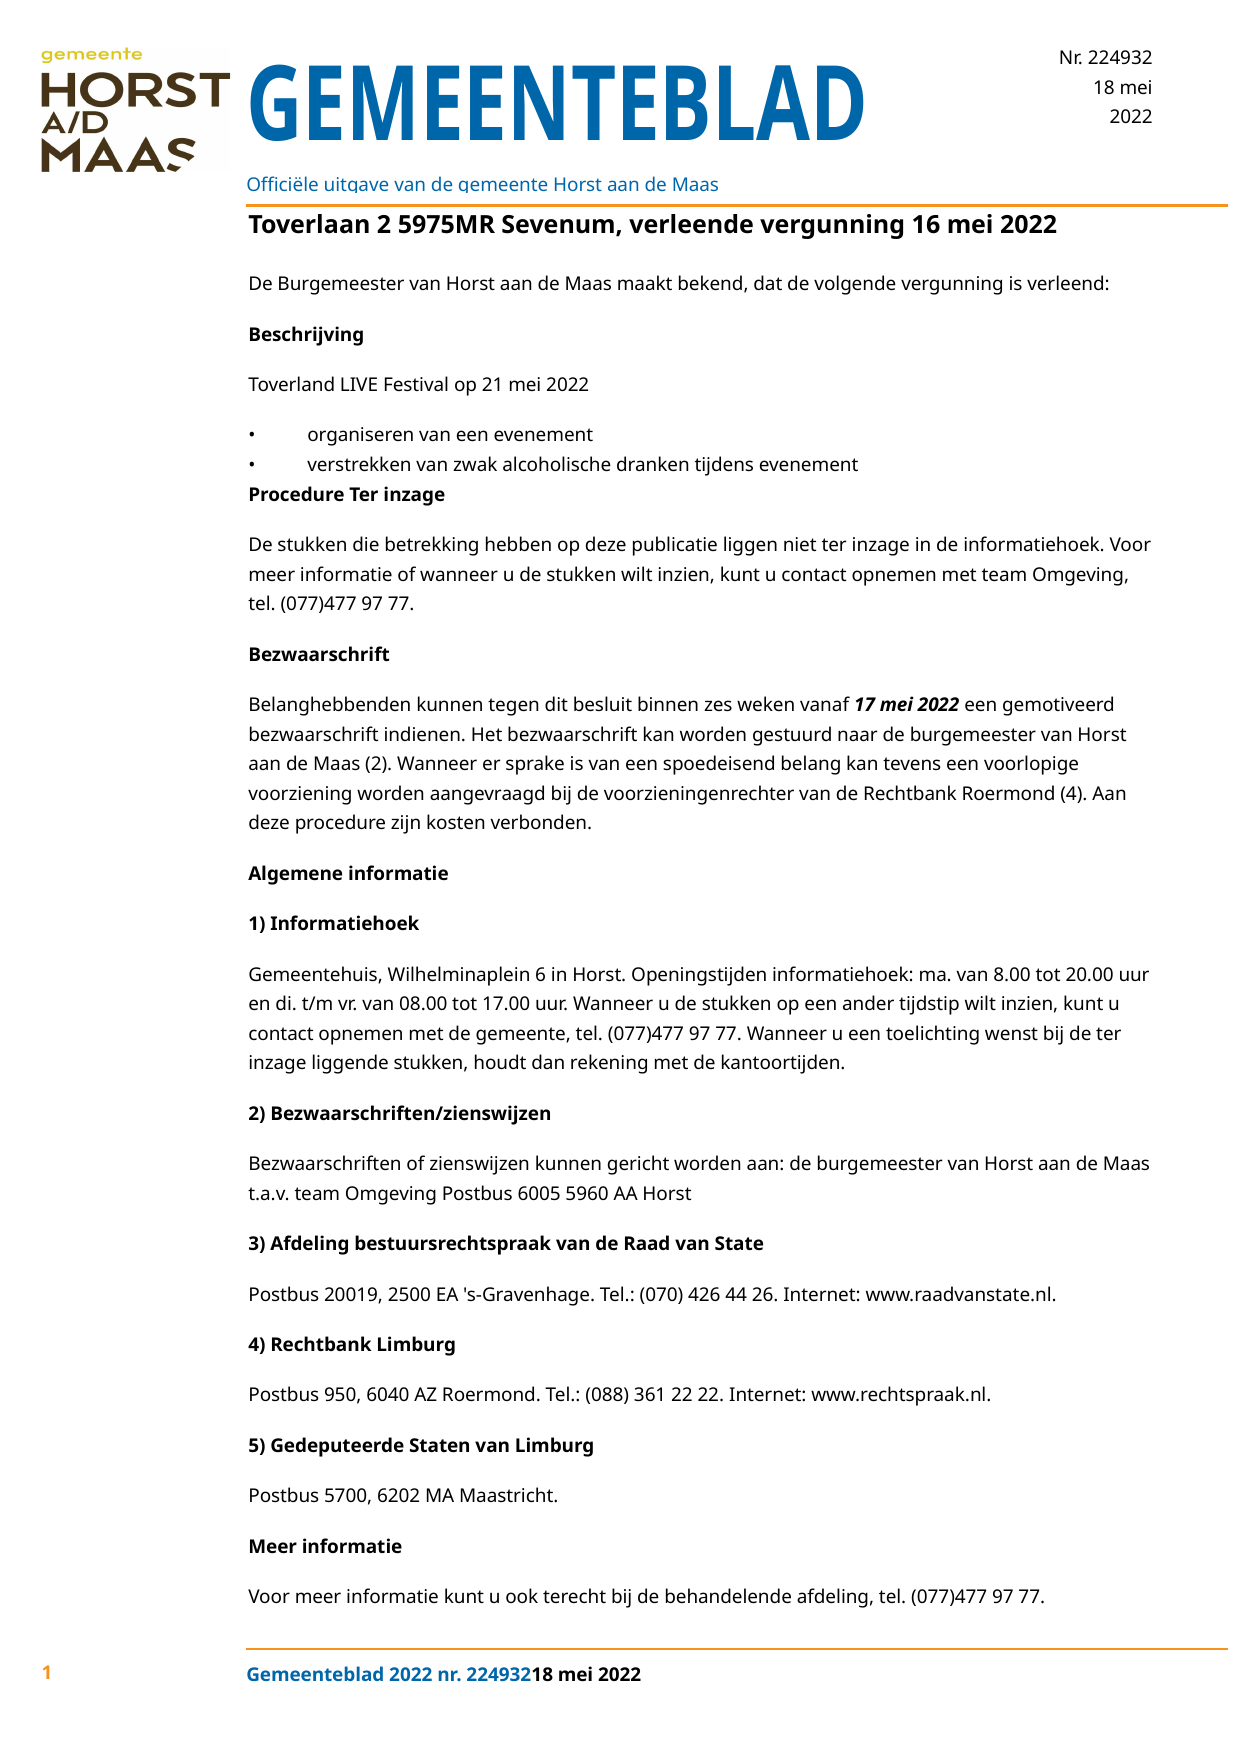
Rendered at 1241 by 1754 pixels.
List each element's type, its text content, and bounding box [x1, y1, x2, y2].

text 3) Afdeling bestuursrechtspraak van de Raad van State [248, 1230, 1152, 1256]
text Procedure Ter inzage [248, 481, 1152, 506]
text Postbus 5700, 6202 MA Maastricht. [248, 1482, 1152, 1508]
text Postbus 20019, 2500 EA 's-Gravenhage. Tel.: (070) 426 44 26. Internet: www.raadvanstate.nl. [248, 1281, 1152, 1306]
text Algemene informatie [248, 860, 1152, 886]
text Postbus 950, 6040 AZ Roermond. Tel.: (088) 361 22 22. Internet: www.rechtspraak.nl. [248, 1382, 1152, 1407]
picture [41, 47, 231, 172]
text Toverlaan 2 5975MR Sevenum, verleende vergunning 16 mei 2022 [248, 207, 1152, 241]
text 2) Bezwaarschriften/zienswijzen [248, 1100, 1152, 1126]
text 4) Rechtbank Limburg [248, 1331, 1152, 1357]
text Beschrijving [248, 321, 1152, 346]
text Bezwaarschrift [248, 641, 1152, 666]
text Belanghebbenden kunnen tegen dit besluit binnen zes weken vanaf 17 mei 2022 een gemotiveerd bezwaarschrift indienen. Het bezwaarschrift kan worden gestuurd naar de burgemeester van Horst aan de Maas (2). Wanneer er sprake is van een spoedeisend belang kan tevens een voorlopige voorziening worden aangevraagd bij de voorzieningenrechter van de Rechtbank Roermond (4). Aan deze procedure zijn kosten verbonden. [248, 691, 1152, 835]
list verstrekken van zwak alcoholische dranken tijdens evenement [248, 451, 1152, 477]
text Toverland LIVE Festival op 21 mei 2022 [248, 371, 1152, 397]
text Gemeentehuis, Wilhelminaplein 6 in Horst. Openingstijden informatiehoek: ma. van 8.00 tot 20.00 uur en di. t/m vr. van 08.00 tot 17.00 uur. Wanneer u de stukken op een ander tijdstip wilt inzien, kunt u contact opnemen met de gemeente, tel. (077)477 97 77. Wanneer u een toelichting wenst bij de ter inzage liggende stukken, houdt dan rekening met de kantoortijden. [248, 961, 1152, 1075]
text De Burgemeester van Horst aan de Maas maakt bekend, dat de volgende vergunning is verleend: [248, 270, 1152, 296]
text 1) Informatiehoek [248, 910, 1152, 936]
text Meer informatie [248, 1533, 1152, 1558]
text 5) Gedeputeerde Staten van Limburg [248, 1432, 1152, 1458]
text Bezwaarschriften of zienswijzen kunnen gericht worden aan: de burgemeester van Horst aan de Maas t.a.v. team Omgeving Postbus 6005 5960 AA Horst [248, 1150, 1152, 1206]
text Voor meer informatie kunt u ook terecht bij de behandelende afdeling, tel. (077)477 97 77. [248, 1583, 1152, 1609]
list organiseren van een evenement [248, 422, 1152, 447]
text De stukken die betrekking hebben op deze publicatie liggen niet ter inzage in de informatiehoek. Voor meer informatie of wanneer u de stukken wilt inzien, kunt u contact opnemen met team Omgeving, tel. (077)477 97 77. [248, 531, 1152, 616]
